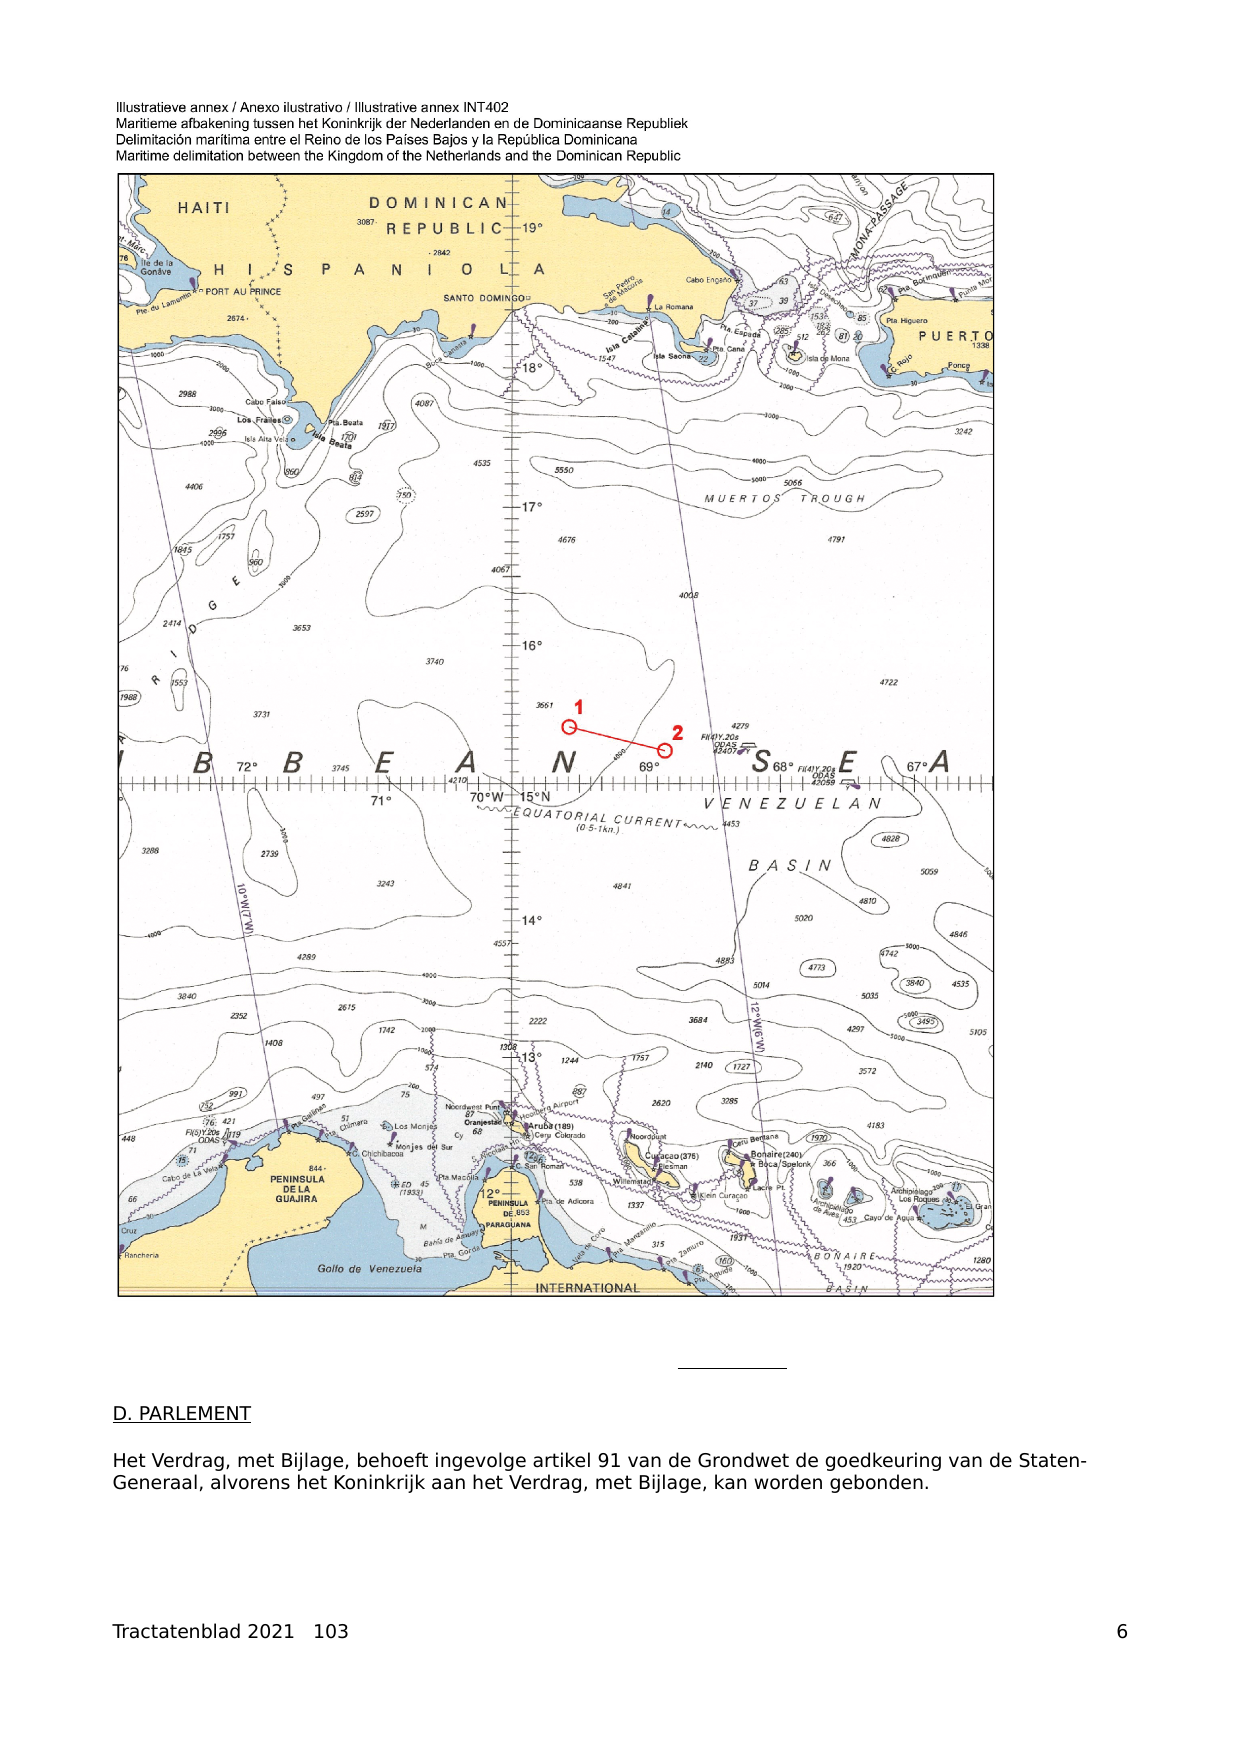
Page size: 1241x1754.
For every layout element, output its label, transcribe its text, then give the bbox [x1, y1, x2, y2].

text Het Verdrag, met Bijlage, behoeft ingevolge artikel 91 van de Grondwet de goedkeuring van de Staten-Generaal, alvorens het Koninkrijk aan het Verdrag, met Bijlage, kan worden gebonden. [112, 1449, 1128, 1493]
picture [112, 96, 998, 1301]
subtitle D. PARLEMENT [112, 1403, 1128, 1424]
